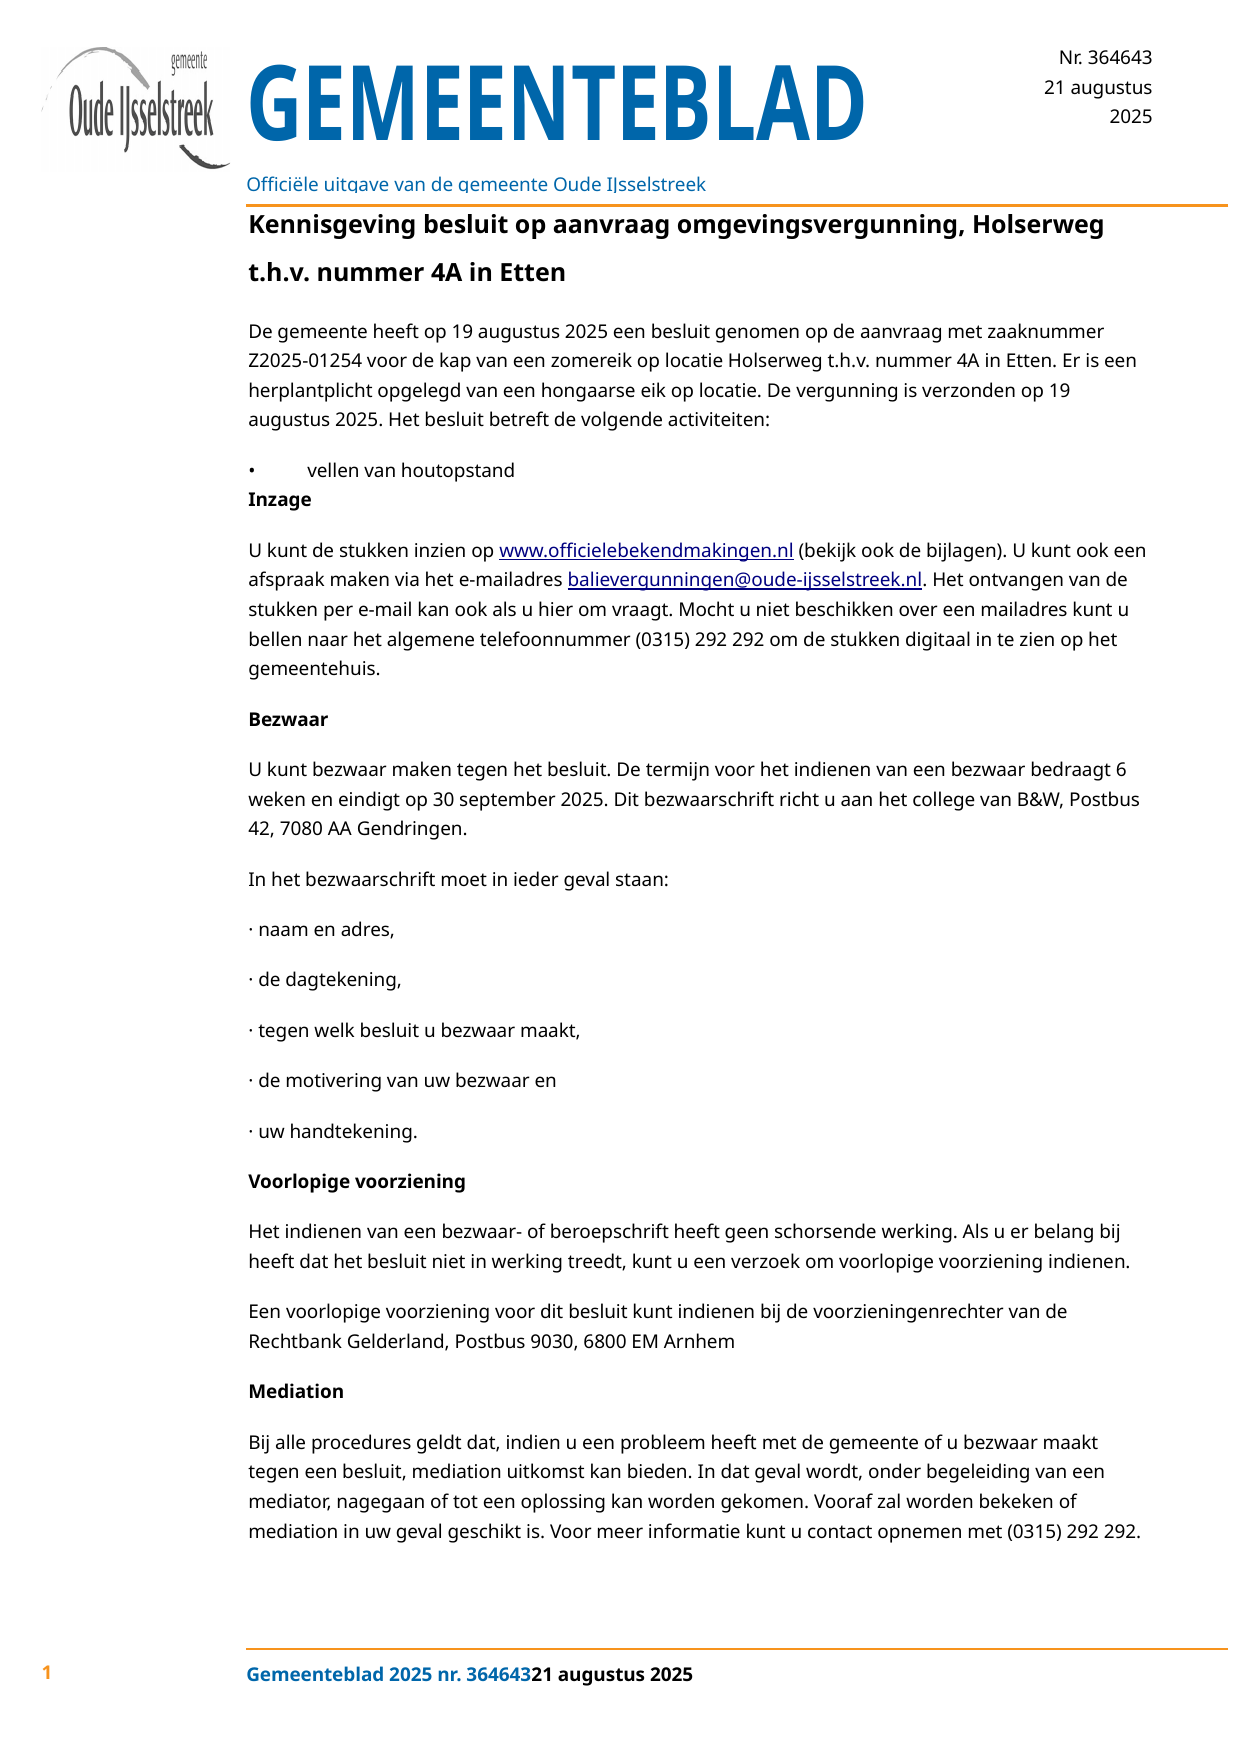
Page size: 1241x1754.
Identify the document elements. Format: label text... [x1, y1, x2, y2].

text Kennisgeving besluit op aanvraag omgevingsvergunning, Holserweg t.h.v. nummer 4A in Etten [248, 207, 1152, 288]
text Het indienen van een bezwaar- of beroepschrift heeft geen schorsende werking. Als u er belang bij heeft dat het besluit niet in werking treedt, kunt u een verzoek om voorlopige voorziening indienen. [248, 1219, 1152, 1274]
text Voorlopige voorziening [248, 1168, 1152, 1194]
text U kunt bezwaar maken tegen het besluit. De termijn voor het indienen van een bezwaar bedraagt 6 weken en eindigt op 30 september 2025. Dit bezwaarschrift richt u aan het college van B&W, Postbus 42, 7080 AA Gendringen. [248, 756, 1152, 841]
text In het bezwaarschrift moet in ieder geval staan: [248, 866, 1152, 892]
list vellen van houtopstand [248, 457, 1152, 483]
text · uw handtekening. [248, 1118, 1152, 1144]
text · de motivering van uw bezwaar en [248, 1067, 1152, 1093]
text De gemeente heeft op 19 augustus 2025 een besluit genomen op de aanvraag met zaaknummer Z2025-01254 voor de kap van een zomereik op locatie Holserweg t.h.v. nummer 4A in Etten. Er is een herplantplicht opgelegd van een hongaarse eik op locatie. De vergunning is verzonden op 19 augustus 2025. Het besluit betreft de volgende activiteiten: [248, 318, 1152, 432]
text Mediation [248, 1379, 1152, 1404]
text · tegen welk besluit u bezwaar maakt, [248, 1017, 1152, 1043]
picture [41, 47, 231, 172]
text · naam en adres, [248, 916, 1152, 942]
text Bij alle procedures geldt dat, indien u een probleem heeft met de gemeente of u bezwaar maakt tegen een besluit, mediation uitkomst kan bieden. In dat geval wordt, onder begeleiding van een mediator, nagegaan of tot een oplossing kan worden gekomen. Vooraf zal worden bekeken of mediation in uw geval geschikt is. Voor meer informatie kunt u contact opnemen met (0315) 292 292. [248, 1429, 1152, 1544]
text U kunt de stukken inzien op www.officielebekendmakingen.nl (bekijk ook de bijlagen). U kunt ook een afspraak maken via het e-mailadres balievergunningen@oude-ijsselstreek.nl. Het ontvangen van de stukken per e-mail kan ook als u hier om vraagt. Mocht u niet beschikken over een mailadres kunt u bellen naar het algemene telefoonnummer (0315) 292 292 om de stukken digitaal in te zien op het gemeentehuis. [248, 537, 1152, 681]
text Inzage [248, 487, 1152, 512]
text Bezwaar [248, 706, 1152, 732]
text · de dagtekening, [248, 967, 1152, 992]
text Een voorlopige voorziening voor dit besluit kunt indienen bij de voorzieningenrechter van de Rechtbank Gelderland, Postbus 9030, 6800 EM Arnhem [248, 1299, 1152, 1354]
